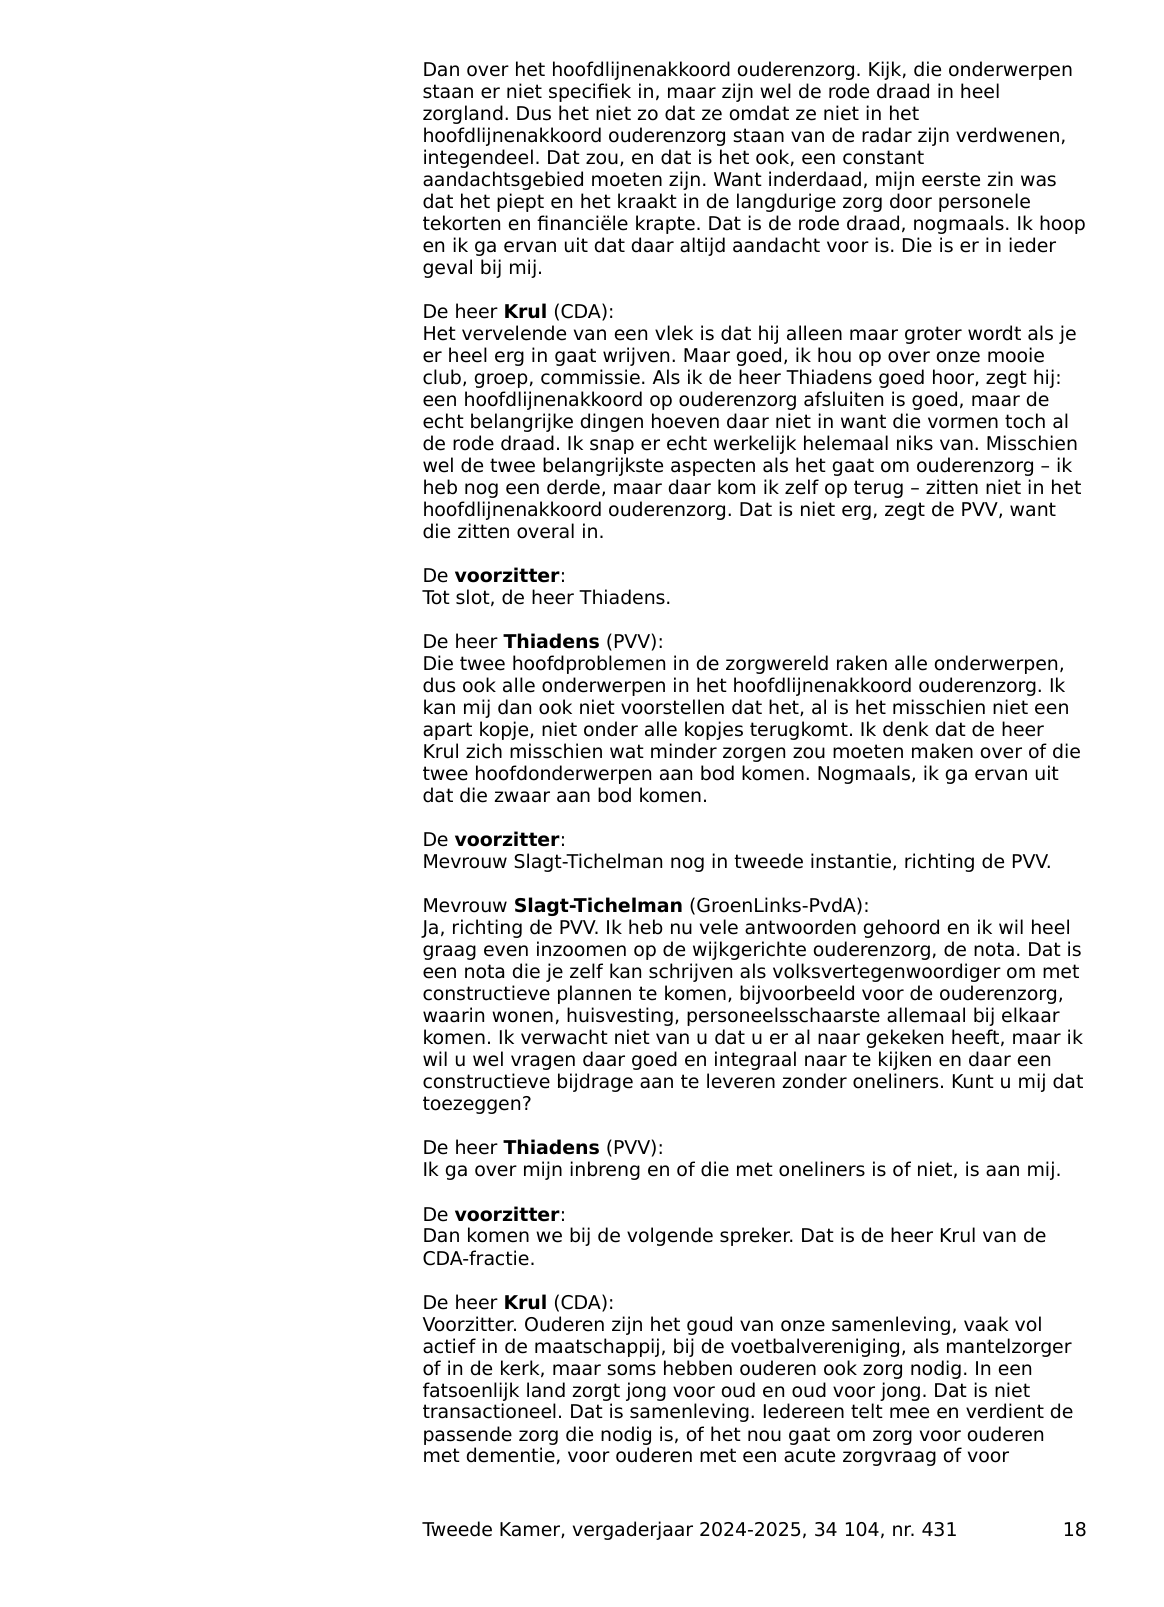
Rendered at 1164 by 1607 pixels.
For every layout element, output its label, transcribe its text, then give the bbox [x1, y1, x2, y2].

text Ik ga over mijn inbreng en of die met oneliners is of niet, is aan mij. [422, 1159, 1087, 1181]
text Tot slot, de heer Thiadens. [422, 587, 1087, 609]
text De heer Thiadens (PVV): [422, 1137, 1087, 1159]
text Die twee hoofdproblemen in de zorgwereld raken alle onderwerpen, dus ook alle onderwerpen in het hoofdlijnenakkoord ouderenzorg. Ik kan mij dan ook niet voorstellen dat het, al is het misschien niet een apart kopje, niet onder alle kopjes terugkomt. Ik denk dat de heer Krul zich misschien wat minder zorgen zou moeten maken over of die twee hoofdonderwerpen aan bod komen. Nogmaals, ik ga ervan uit dat die zwaar aan bod komen. [422, 653, 1087, 807]
text De voorzitter: [422, 565, 1087, 587]
text Dan komen we bij de volgende spreker. Dat is de heer Krul van de CDA-fractie. [422, 1225, 1087, 1269]
text De heer Krul (CDA): [422, 301, 1087, 323]
text De heer Thiadens (PVV): [422, 631, 1087, 653]
text Mevrouw Slagt-Tichelman (GroenLinks-PvdA): [422, 895, 1087, 917]
text De heer Krul (CDA): [422, 1292, 1087, 1313]
text Dan over het hoofdlijnenakkoord ouderenzorg. Kijk, die onderwerpen staan er niet specifiek in, maar zijn wel de rode draad in heel zorgland. Dus het niet zo dat ze omdat ze niet in het hoofdlijnenakkoord ouderenzorg staan van de radar zijn verdwenen, integendeel. Dat zou, en dat is het ook, een constant aandachtsgebied moeten zijn. Want inderdaad, mijn eerste zin was dat het piept en het kraakt in de langdurige zorg door personele tekorten en financiële krapte. Dat is de rode draad, nogmaals. Ik hoop en ik ga ervan uit dat daar altijd aandacht voor is. Die is er in ieder geval bij mij. [422, 59, 1087, 279]
text Mevrouw Slagt-Tichelman nog in tweede instantie, richting de PVV. [422, 851, 1087, 873]
text Ja, richting de PVV. Ik heb nu vele antwoorden gehoord en ik wil heel graag even inzoomen op de wijkgerichte ouderenzorg, de nota. Dat is een nota die je zelf kan schrijven als volksvertegenwoordiger om met constructieve plannen te komen, bijvoorbeeld voor de ouderenzorg, waarin wonen, huisvesting, personeelsschaarste allemaal bij elkaar komen. Ik verwacht niet van u dat u er al naar gekeken heeft, maar ik wil u wel vragen daar goed en integraal naar te kijken en daar een constructieve bijdrage aan te leveren zonder oneliners. Kunt u mij dat toezeggen? [422, 917, 1087, 1115]
text De voorzitter: [422, 829, 1087, 851]
text Voorzitter. Ouderen zijn het goud van onze samenleving, vaak vol actief in de maatschappij, bij de voetbalvereniging, als mantelzorger of in de kerk, maar soms hebben ouderen ook zorg nodig. In een fatsoenlijk land zorgt jong voor oud en oud voor jong. Dat is niet transactioneel. Dat is samenleving. Iedereen telt mee en verdient de passende zorg die nodig is, of het nou gaat om zorg voor ouderen met dementie, voor ouderen met een acute zorgvraag of voor [422, 1313, 1087, 1467]
text Het vervelende van een vlek is dat hij alleen maar groter wordt als je er heel erg in gaat wrijven. Maar goed, ik hou op over onze mooie club, groep, commissie. Als ik de heer Thiadens goed hoor, zegt hij: een hoofdlijnenakkoord op ouderenzorg afsluiten is goed, maar de echt belangrijke dingen hoeven daar niet in want die vormen toch al de rode draad. Ik snap er echt werkelijk helemaal niks van. Misschien wel de twee belangrijkste aspecten als het gaat om ouderenzorg – ik heb nog een derde, maar daar kom ik zelf op terug – zitten niet in het hoofdlijnenakkoord ouderenzorg. Dat is niet erg, zegt de PVV, want die zitten overal in. [422, 323, 1087, 543]
text De voorzitter: [422, 1203, 1087, 1225]
